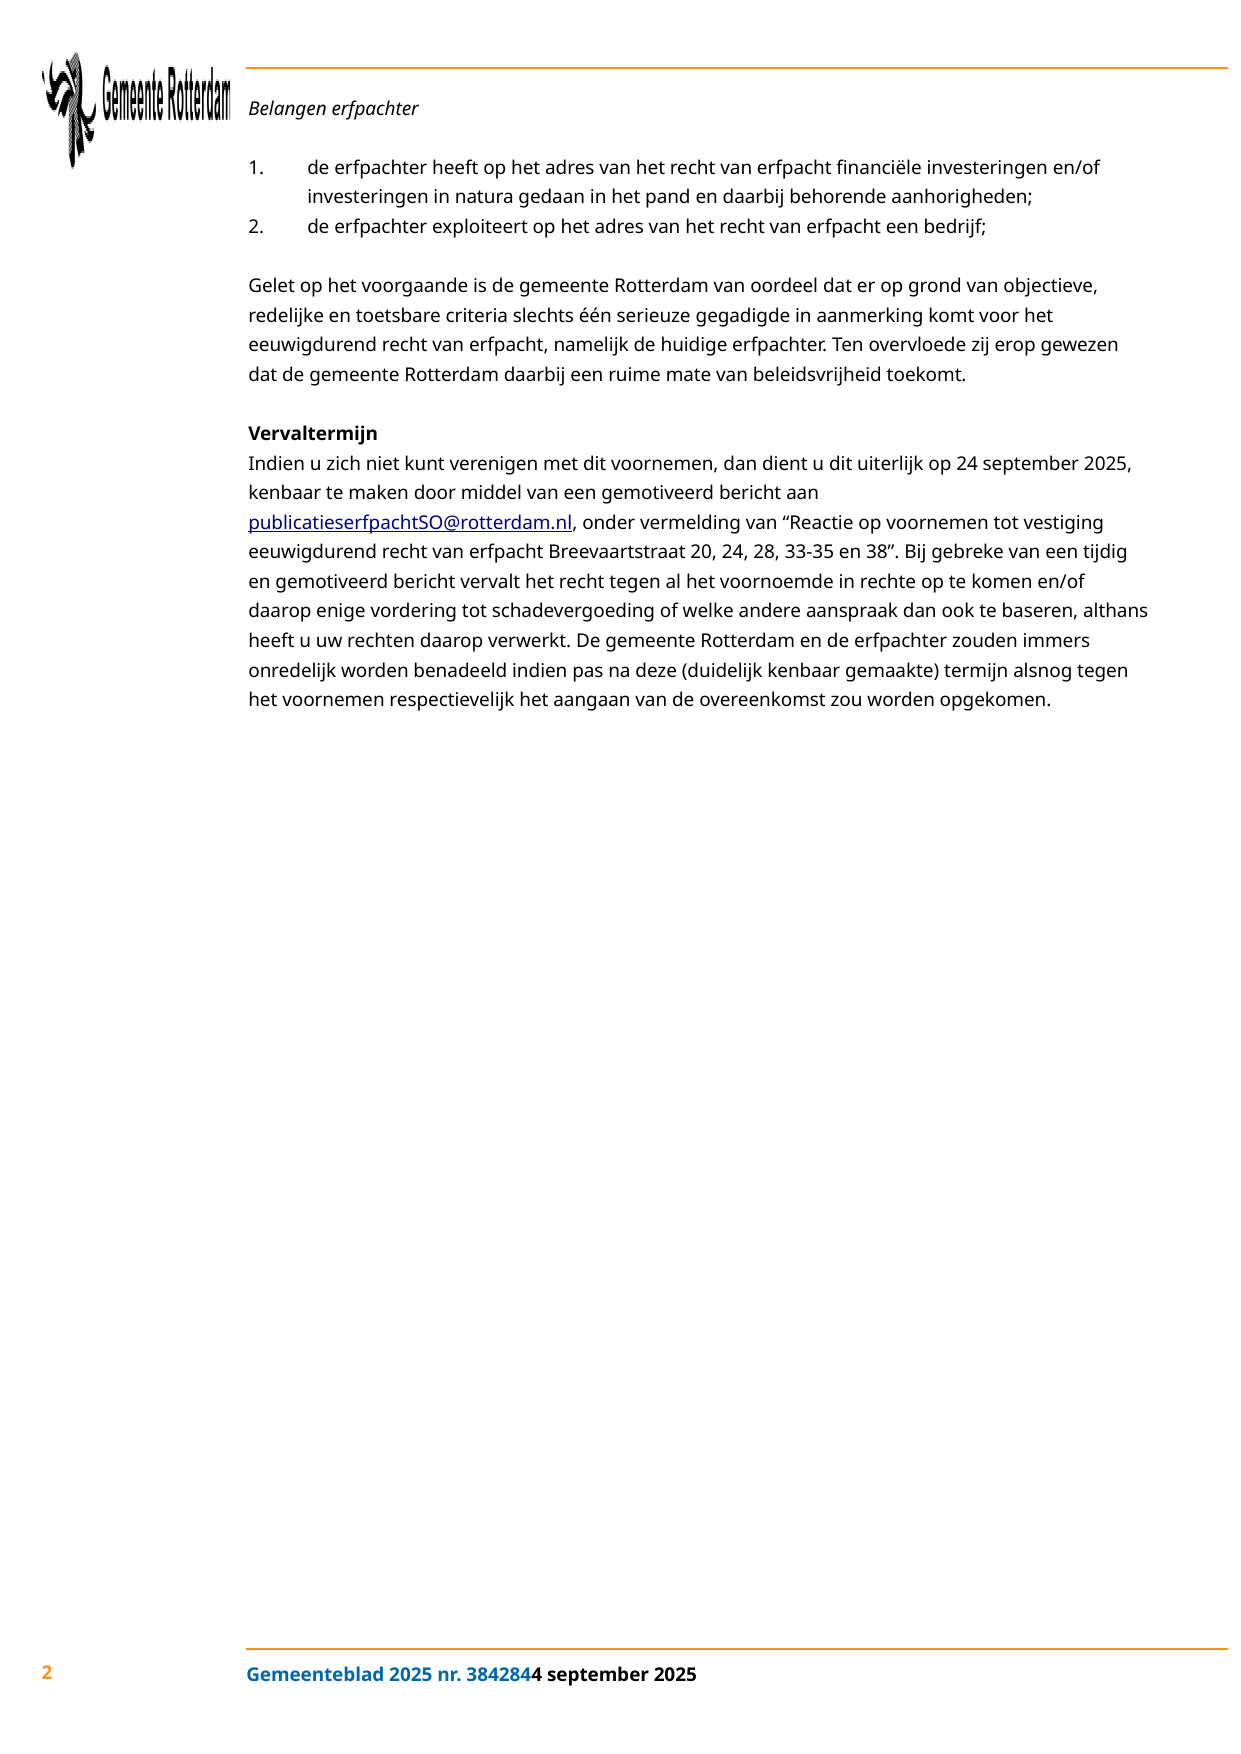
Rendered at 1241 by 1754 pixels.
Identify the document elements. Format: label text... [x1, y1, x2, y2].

list de erfpachter exploiteert op het adres van het recht van erfpacht een bedrijf; [248, 213, 1152, 239]
list de erfpachter heeft op het adres van het recht van erfpacht financiële investeringen en/of investeringen in natura gedaan in het pand en daarbij behorende aanhorigheden; [248, 154, 1152, 209]
text Belangen erfpachter [248, 95, 1152, 121]
text Vervaltermijn [248, 420, 1152, 446]
text Gelet op het voorgaande is de gemeente Rotterdam van oordeel dat er op grond van objectieve, redelijke en toetsbare criteria slechts één serieuze gegadigde in aanmerking komt voor het eeuwigdurend recht van erfpacht, namelijk de huidige erfpachter. Ten overvloede zij erop gewezen dat de gemeente Rotterdam daarbij een ruime mate van beleidsvrijheid toekomt. [248, 272, 1152, 387]
text Indien u zich niet kunt verenigen met dit voornemen, dan dient u dit uiterlijk op 24 september 2025, kenbaar te maken door middel van een gemotiveerd bericht aan publicatieserfpachtSO@rotterdam.nl, onder vermelding van “Reactie op voornemen tot vestiging eeuwigdurend recht van erfpacht Breevaartstraat 20, 24, 28, 33-35 en 38”. Bij gebreke van een tijdig en gemotiveerd bericht vervalt het recht tegen al het voornoemde in rechte op te komen en/of daarop enige vordering tot schadevergoeding of welke andere aanspraak dan ook te baseren, althans heeft u uw rechten daarop verwerkt. De gemeente Rotterdam en de erfpachter zouden immers onredelijk worden benadeeld indien pas na deze (duidelijk kenbaar gemaakte) termijn alsnog tegen het voornemen respectievelijk het aangaan van de overeenkomst zou worden opgekomen. [248, 450, 1152, 712]
picture [41, 47, 231, 172]
